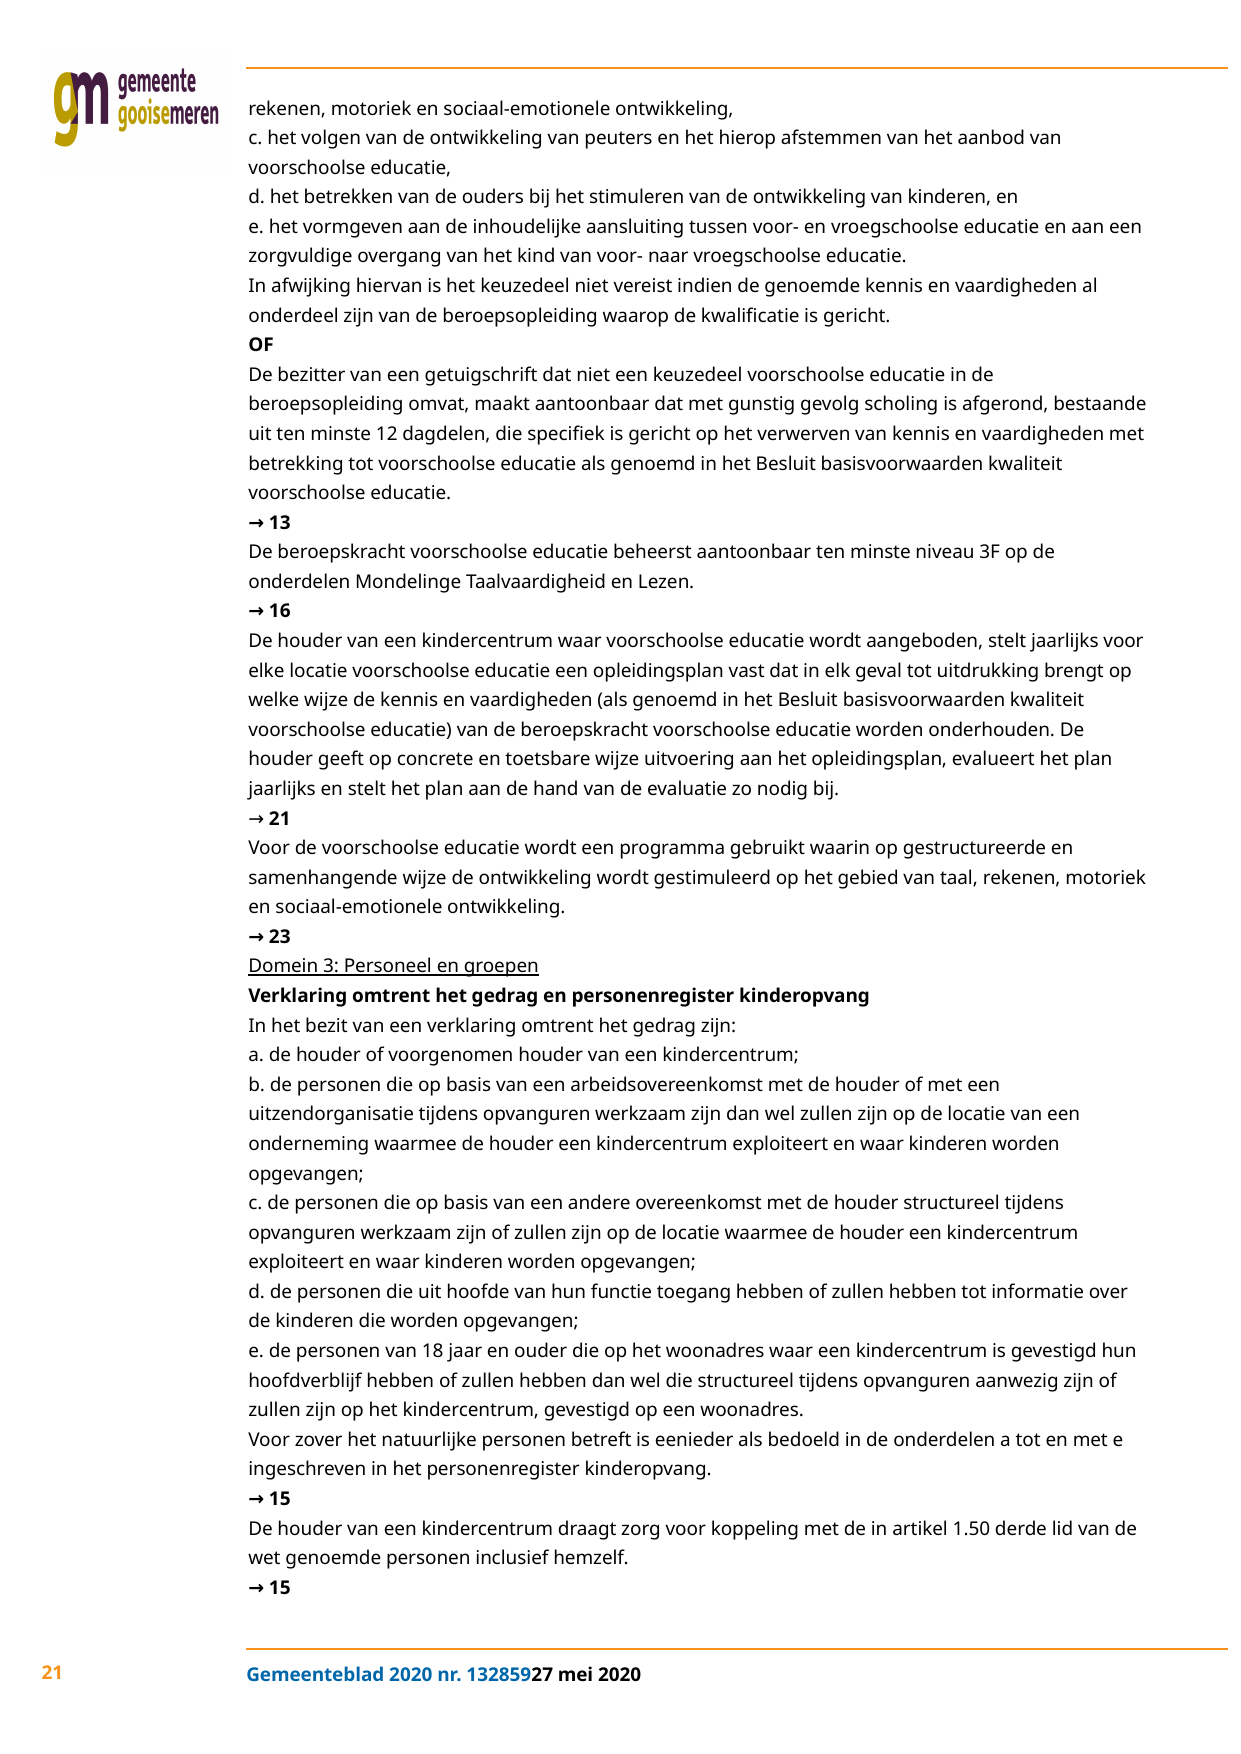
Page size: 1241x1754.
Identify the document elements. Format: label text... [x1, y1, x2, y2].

text rekenen, motoriek en sociaal-emotionele ontwikkeling, [248, 95, 1152, 121]
text a. de houder of voorgenomen houder van een kindercentrum; [248, 1041, 1152, 1067]
text → 15 [248, 1574, 1152, 1600]
text → 13 [248, 509, 1152, 535]
text e. de personen van 18 jaar en ouder die op het woonadres waar een kindercentrum is gevestigd hun hoofdverblijf hebben of zullen hebben dan wel die structureel tijdens opvanguren aanwezig zijn of zullen zijn op het kindercentrum, gevestigd op een woonadres. [248, 1337, 1152, 1422]
text In het bezit van een verklaring omtrent het gedrag zijn: [248, 1012, 1152, 1038]
text → 21 [248, 805, 1152, 831]
text Voor de voorschoolse educatie wordt een programma gebruikt waarin op gestructureerde en samenhangende wijze de ontwikkeling wordt gestimuleerd op het gebied van taal, rekenen, motoriek en sociaal-emotionele ontwikkeling. [248, 834, 1152, 919]
text → 16 [248, 598, 1152, 623]
text d. het betrekken van de ouders bij het stimuleren van de ontwikkeling van kinderen, en [248, 183, 1152, 209]
text Domein 3: Personeel en groepen [248, 953, 1152, 978]
text c. het volgen van de ontwikkeling van peuters en het hierop afstemmen van het aanbod van voorschoolse educatie, [248, 124, 1152, 180]
text De beroepskracht voorschoolse educatie beheerst aantoonbaar ten minste niveau 3F op de onderdelen Mondelinge Taalvaardigheid en Lezen. [248, 538, 1152, 594]
text In afwijking hiervan is het keuzedeel niet vereist indien de genoemde kennis en vaardigheden al onderdeel zijn van de beroepsopleiding waarop de kwalificatie is gericht. [248, 272, 1152, 328]
text d. de personen die uit hoofde van hun functie toegang hebben of zullen hebben tot informatie over de kinderen die worden opgevangen; [248, 1278, 1152, 1333]
text e. het vormgeven aan de inhoudelijke aansluiting tussen voor- en vroegschoolse educatie en aan een zorgvuldige overgang van het kind van voor- naar vroegschoolse educatie. [248, 213, 1152, 268]
text c. de personen die op basis van een andere overeenkomst met de houder structureel tijdens opvanguren werkzaam zijn of zullen zijn op de locatie waarmee de houder een kindercentrum exploiteert en waar kinderen worden opgevangen; [248, 1189, 1152, 1274]
text → 23 [248, 923, 1152, 949]
text OF [248, 331, 1152, 357]
text De houder van een kindercentrum waar voorschoolse educatie wordt aangeboden, stelt jaarlijks voor elke locatie voorschoolse educatie een opleidingsplan vast dat in elk geval tot uitdrukking brengt op welke wijze de kennis en vaardigheden (als genoemd in het Besluit basisvoorwaarden kwaliteit voorschoolse educatie) van de beroepskracht voorschoolse educatie worden onderhouden. De houder geeft op concrete en toetsbare wijze uitvoering aan het opleidingsplan, evalueert het plan jaarlijks en stelt het plan aan de hand van de evaluatie zo nodig bij. [248, 627, 1152, 801]
text b. de personen die op basis van een arbeidsovereenkomst met de houder of met een uitzendorganisatie tijdens opvanguren werkzaam zijn dan wel zullen zijn op de locatie van een onderneming waarmee de houder een kindercentrum exploiteert en waar kinderen worden opgevangen; [248, 1071, 1152, 1186]
text Verklaring omtrent het gedrag en personenregister kinderopvang [248, 982, 1152, 1008]
text → 15 [248, 1485, 1152, 1511]
text De houder van een kindercentrum draagt zorg voor koppeling met de in artikel 1.50 derde lid van de wet genoemde personen inclusief hemzelf. [248, 1515, 1152, 1570]
text Voor zover het natuurlijke personen betreft is eenieder als bedoeld in de onderdelen a tot en met e ingeschreven in het personenregister kinderopvang. [248, 1426, 1152, 1481]
picture [41, 47, 231, 172]
text De bezitter van een getuigschrift dat niet een keuzedeel voorschoolse educatie in de beroepsopleiding omvat, maakt aantoonbaar dat met gunstig gevolg scholing is afgerond, bestaande uit ten minste 12 dagdelen, die specifiek is gericht op het verwerven van kennis en vaardigheden met betrekking tot voorschoolse educatie als genoemd in het Besluit basisvoorwaarden kwaliteit voorschoolse educatie. [248, 361, 1152, 505]
